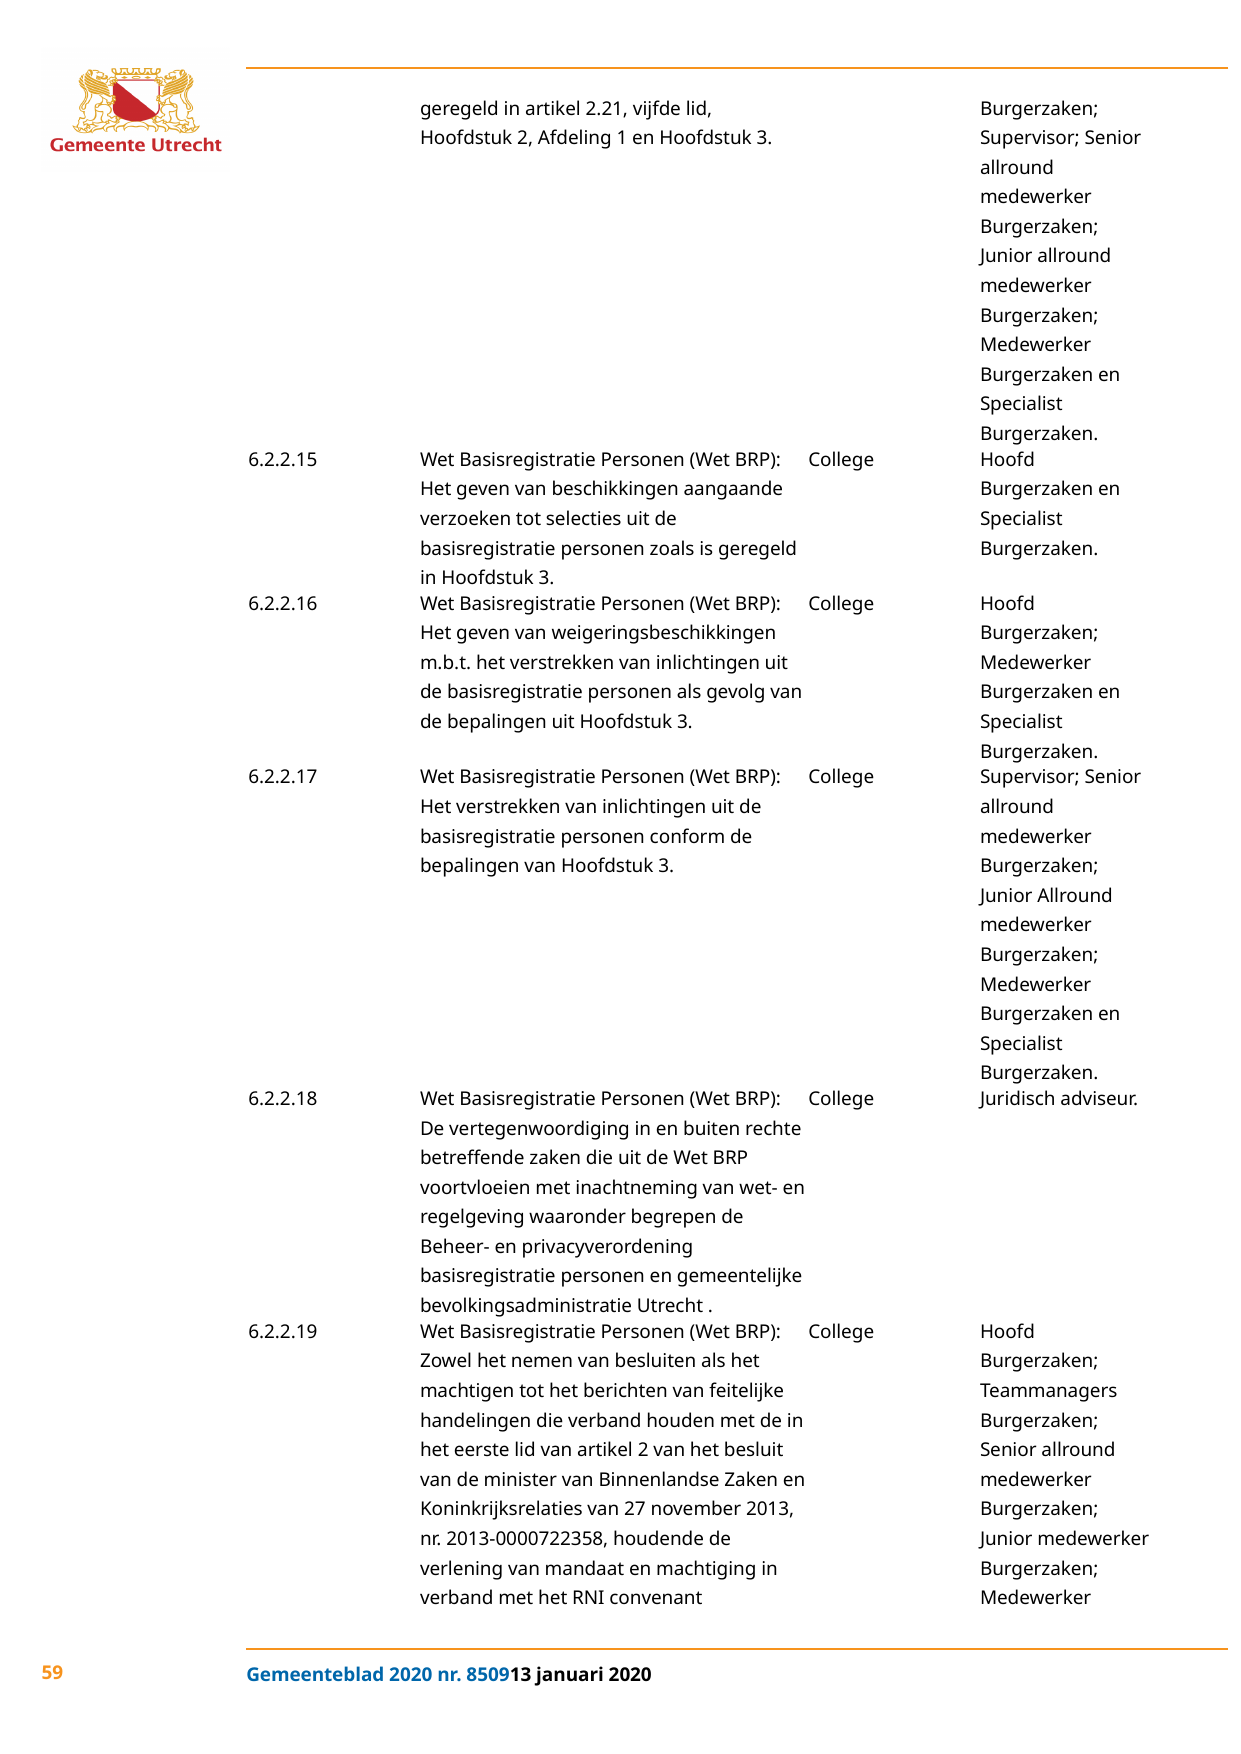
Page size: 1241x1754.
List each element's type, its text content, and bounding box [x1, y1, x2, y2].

table_cell 6.2.2.17 [248, 764, 420, 1085]
table_cell Hoofd Burgerzaken; Teammanagers Burgerzaken; Senior allround medewerker Burgerzaken; Junior medewerker Burgerzaken; Medewerker [980, 1318, 1152, 1610]
picture [41, 47, 231, 172]
table_cell Wet Basisregistratie Personen (Wet BRP): De vertegenwoordiging in en buiten rechte betreffende zaken die uit de Wet BRP voortvloeien met inachtneming van wet- en regelgeving waaronder begrepen de Beheer- en privacyverordening basisregistratie personen en gemeentelijke bevolkingsadministratie Utrecht . [420, 1085, 808, 1318]
table_cell 6.2.2.16 [248, 590, 420, 764]
table_cell Wet Basisregistratie Personen (Wet BRP): Zowel het nemen van besluiten als het machtigen tot het berichten van feitelijke handelingen die verband houden met de in het eerste lid van artikel 2 van het besluit van de minister van Binnenlandse Zaken en Koninkrijksrelaties van 27 november 2013, nr. 2013-0000722358, houdende de verlening van mandaat en machtiging in verband met het RNI convenant [420, 1318, 808, 1610]
table_cell Juridisch adviseur. [980, 1085, 1152, 1318]
table_cell [248, 95, 420, 446]
table_cell College [808, 764, 980, 1085]
table_cell geregeld in artikel 2.21, vijfde lid, Hoofdstuk 2, Afdeling 1 en Hoofdstuk 3. [420, 95, 808, 446]
table_cell College [808, 1318, 980, 1610]
table_cell Hoofd Burgerzaken en Specialist Burgerzaken. [980, 446, 1152, 590]
table_cell 6.2.2.19 [248, 1318, 420, 1610]
table_cell Wet Basisregistratie Personen (Wet BRP): Het geven van beschikkingen aangaande verzoeken tot selecties uit de basisregistratie personen zoals is geregeld in Hoofdstuk 3. [420, 446, 808, 590]
table_cell 6.2.2.15 [248, 446, 420, 590]
table_cell Burgerzaken; Supervisor; Senior allround medewerker Burgerzaken; Junior allround medewerker Burgerzaken; Medewerker Burgerzaken en Specialist Burgerzaken. [980, 95, 1152, 446]
table_cell College [808, 590, 980, 764]
table_cell Hoofd Burgerzaken; Medewerker Burgerzaken en Specialist Burgerzaken. [980, 590, 1152, 764]
table_cell [808, 95, 980, 446]
table_cell Wet Basisregistratie Personen (Wet BRP): Het verstrekken van inlichtingen uit de basisregistratie personen conform de bepalingen van Hoofdstuk 3. [420, 764, 808, 1085]
table_cell 6.2.2.18 [248, 1085, 420, 1318]
table_cell Supervisor; Senior allround medewerker Burgerzaken; Junior Allround medewerker Burgerzaken; Medewerker Burgerzaken en Specialist Burgerzaken. [980, 764, 1152, 1085]
table_cell College [808, 1085, 980, 1318]
table_cell Wet Basisregistratie Personen (Wet BRP): Het geven van weigeringsbeschikkingen m.b.t. het verstrekken van inlichtingen uit de basisregistratie personen als gevolg van de bepalingen uit Hoofdstuk 3. [420, 590, 808, 764]
table_cell College [808, 446, 980, 590]
